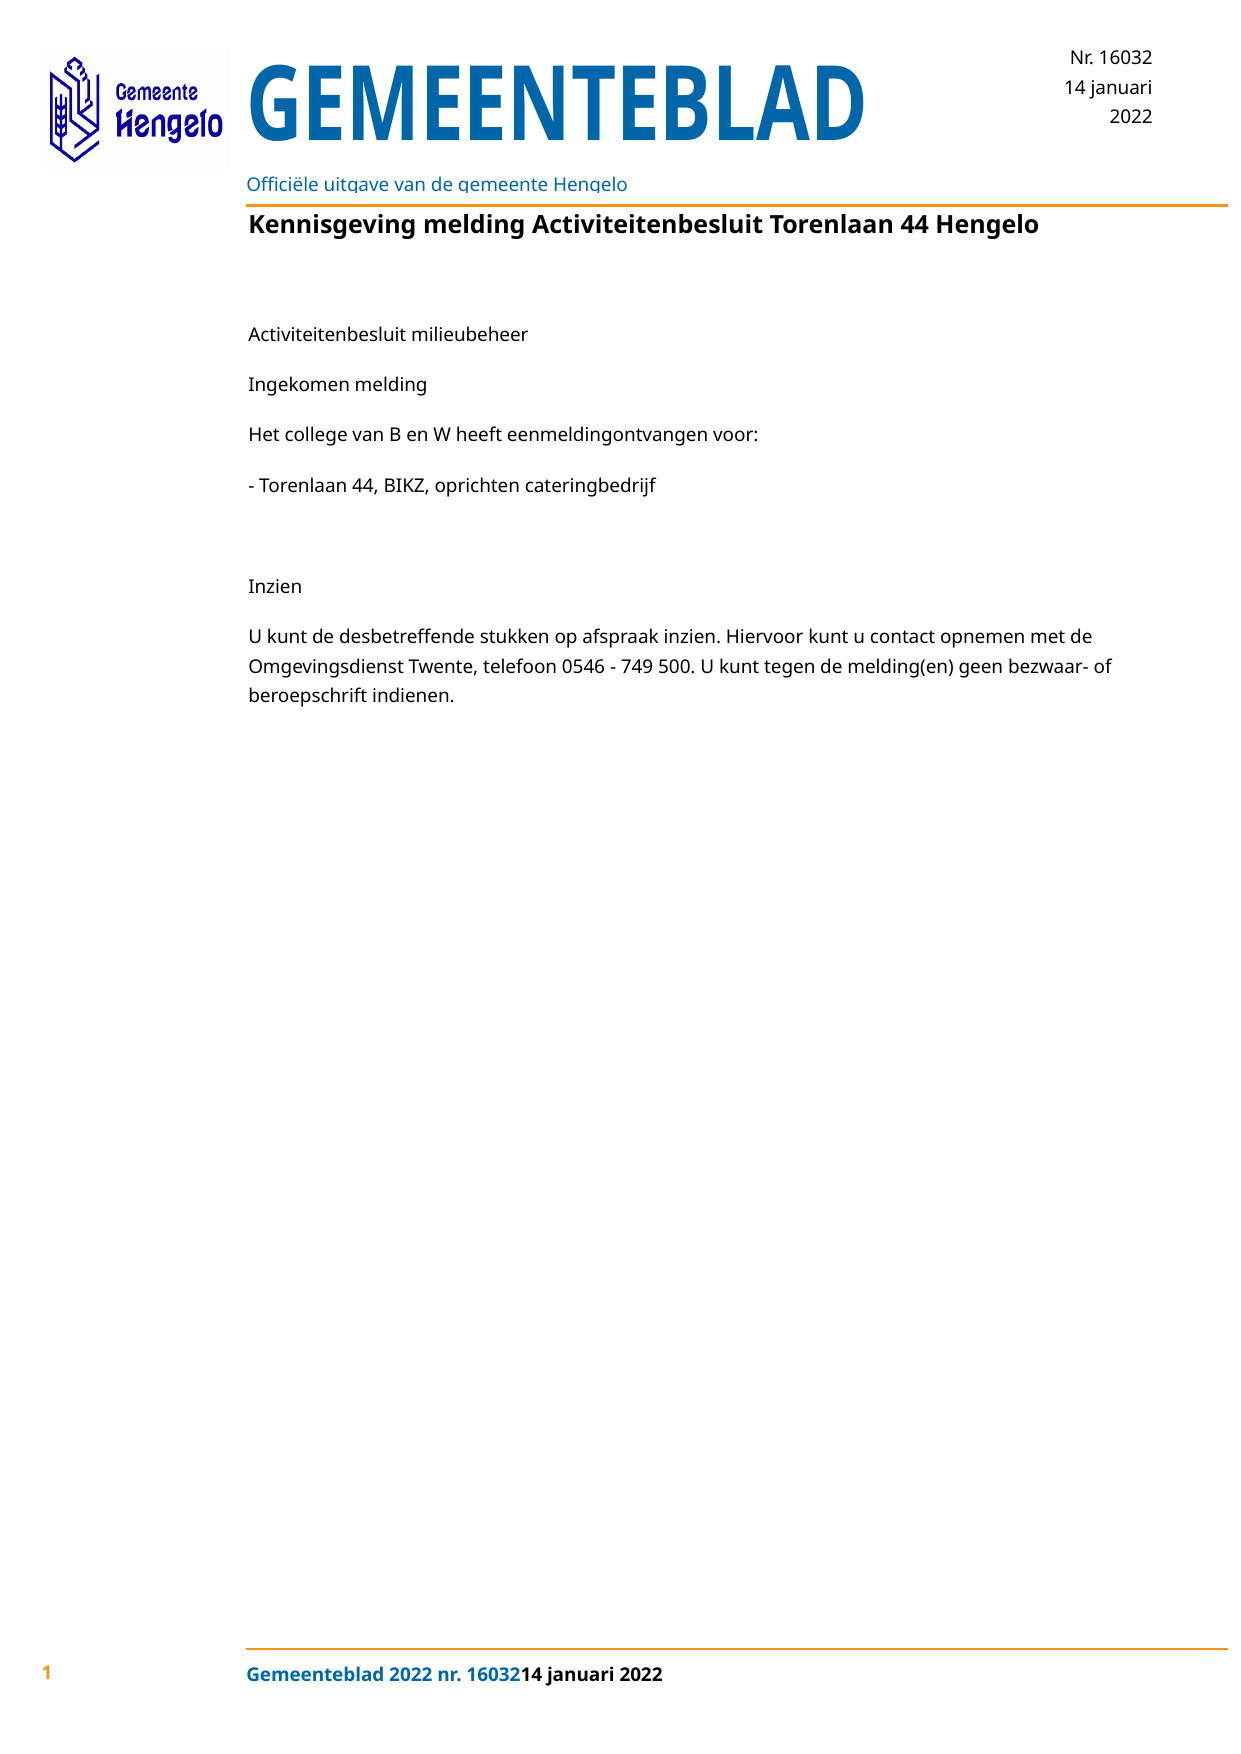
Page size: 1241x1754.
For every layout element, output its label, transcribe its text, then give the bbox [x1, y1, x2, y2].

text Kennisgeving melding Activiteitenbesluit Torenlaan 44 Hengelo [248, 207, 1152, 241]
text U kunt de desbetreffende stukken op afspraak inzien. Hiervoor kunt u contact opnemen met de Omgevingsdienst Twente, telefoon 0546 - 749 500. U kunt tegen de melding(en) geen bezwaar- of beroepschrift indienen. [248, 623, 1152, 708]
picture [41, 47, 231, 172]
text Het college van B en W heeft eenmeldingontvangen voor: [248, 422, 1152, 447]
text Ingekomen melding [248, 371, 1152, 397]
text Inzien [248, 573, 1152, 598]
text - Torenlaan 44, BIKZ, oprichten cateringbedrijf [248, 472, 1152, 498]
text Activiteitenbesluit milieubeheer [248, 321, 1152, 346]
